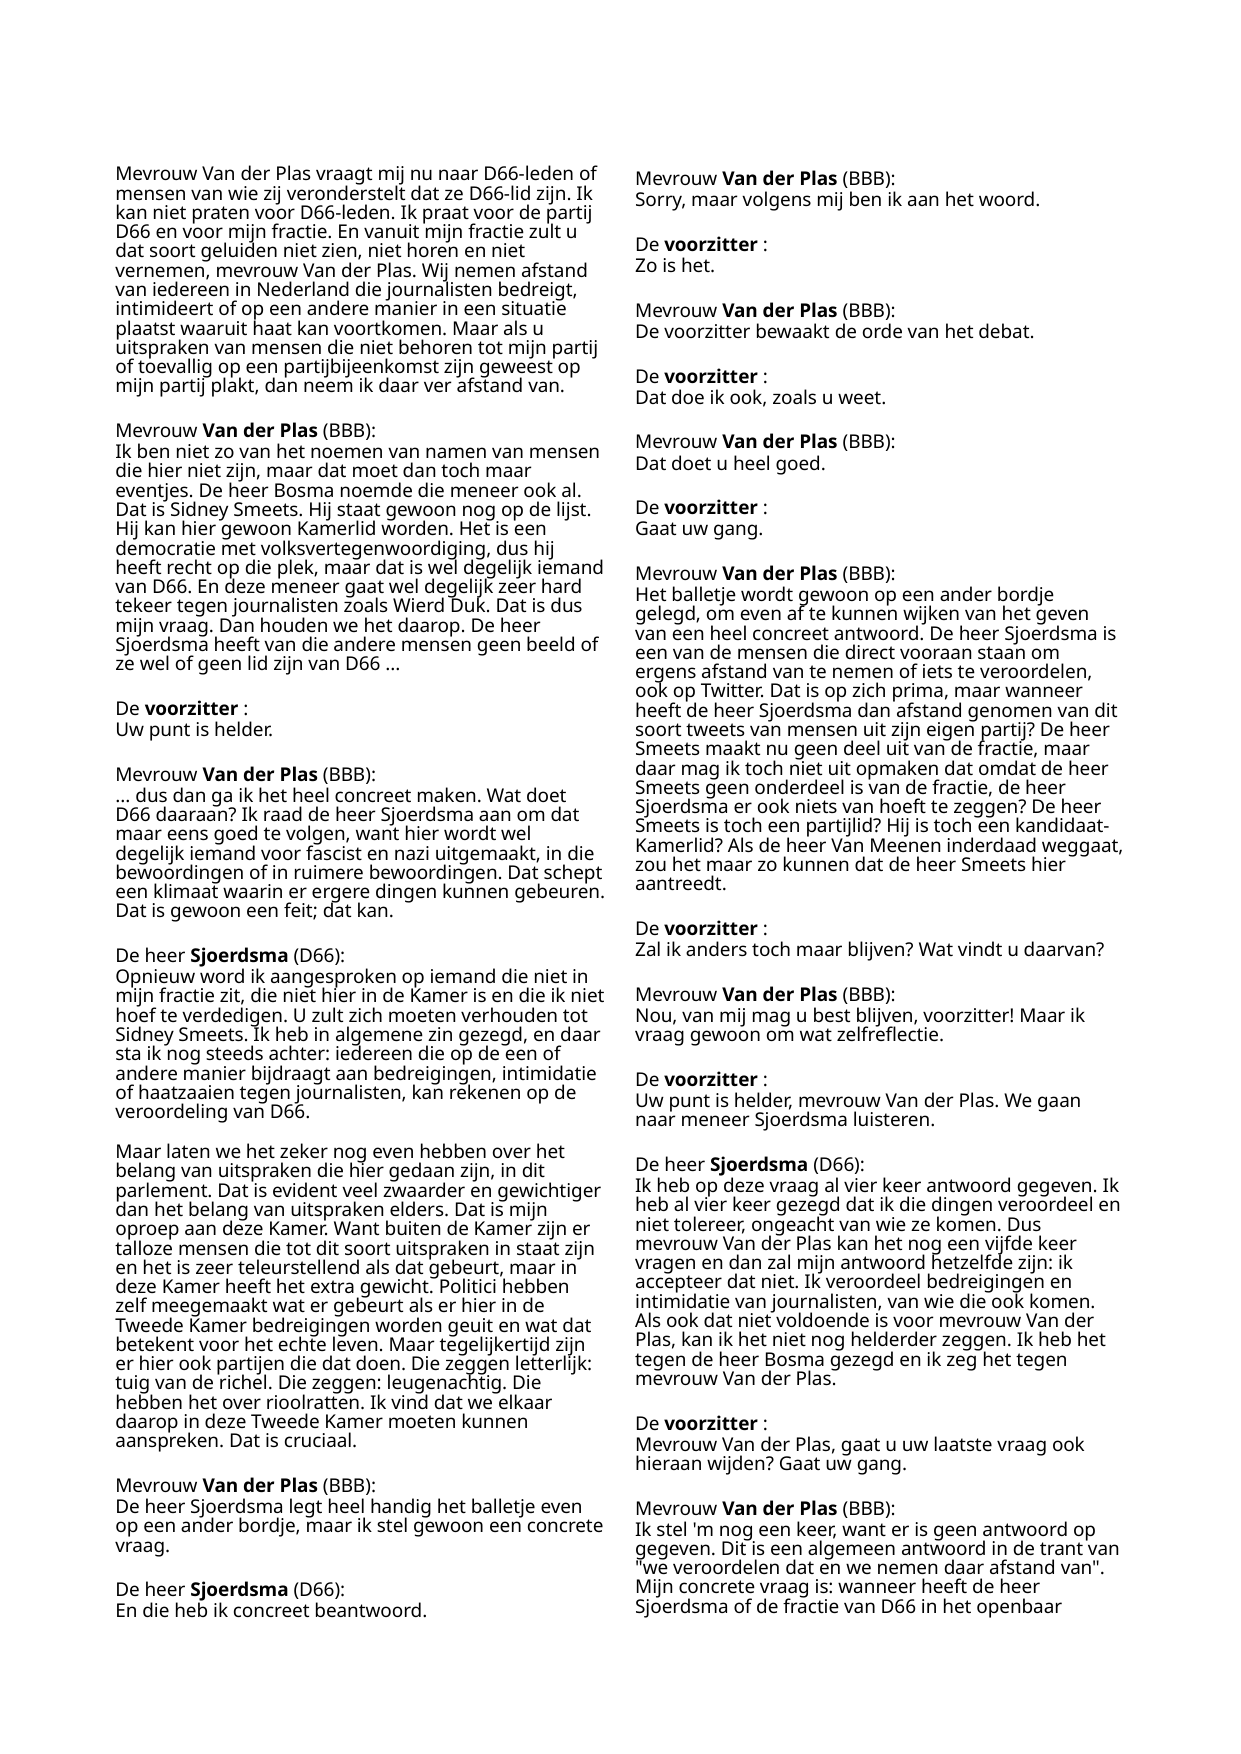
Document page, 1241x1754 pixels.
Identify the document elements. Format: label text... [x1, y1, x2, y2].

text Mevrouw Van der Plas (BBB): [115, 761, 605, 787]
text Mevrouw Van der Plas, gaat u uw laatste vraag ook hieraan wijden? Gaat uw gang. [635, 1436, 1125, 1474]
text De heer Sjoerdsma legt heel handig het balletje even op een ander bordje, maar ik stel gewoon een concrete vraag. [115, 1498, 605, 1556]
text Sorry, maar volgens mij ben ik aan het woord. [635, 191, 1125, 210]
text Uw punt is helder. [115, 721, 605, 740]
text Mevrouw Van der Plas (BBB): [635, 297, 1125, 323]
text Mevrouw Van der Plas vraagt mij nu naar D66-leden of mensen van wie zij veronderstelt dat ze D66-lid zijn. Ik kan niet praten voor D66-leden. Ik praat voor de partij D66 en voor mijn fractie. En vanuit mijn fractie zult u dat soort geluiden niet zien, niet horen en niet vernemen, mevrouw Van der Plas. Wij nemen afstand van iedereen in Nederland die journalisten bedreigt, intimideert of op een andere manier in een situatie plaatst waaruit haat kan voortkomen. Maar als u uitspraken van mensen die niet behoren tot mijn partij of toevallig op een partijbijeenkomst zijn geweest op mijn partij plakt, dan neem ik daar ver afstand van. [115, 165, 605, 397]
text De heer Sjoerdsma (D66): [115, 942, 605, 968]
text Mevrouw Van der Plas (BBB): [635, 429, 1125, 454]
text De voorzitter bewaakt de orde van het debat. [635, 323, 1125, 342]
text En die heb ik concreet beantwoord. [115, 1602, 605, 1622]
text Nou, van mij mag u best blijven, voorzitter! Maar ik vraag gewoon om wat zelfreflectie. [635, 1007, 1125, 1045]
text Mevrouw Van der Plas (BBB): [635, 1495, 1125, 1521]
text De heer Sjoerdsma (D66): [115, 1577, 605, 1602]
text Ik heb op deze vraag al vier keer antwoord gegeven. Ik heb al vier keer gezegd dat ik die dingen veroordeel en niet tolereer, ongeacht van wie ze komen. Dus mevrouw Van der Plas kan het nog een vijfde keer vragen en dan zal mijn antwoord hetzelfde zijn: ik accepteer dat niet. Ik veroordeel bedreigingen en intimidatie van journalisten, van wie die ook komen. Als ook dat niet voldoende is voor mevrouw Van der Plas, kan ik het niet nog helderder zeggen. Ik heb het tegen de heer Bosma gezegd en ik zeg het tegen mevrouw Van der Plas. [635, 1177, 1125, 1389]
text Dat doet u heel goed. [635, 454, 1125, 474]
text Zal ik anders toch maar blijven? Wat vindt u daarvan? [635, 941, 1125, 960]
text Uw punt is helder, mevrouw Van der Plas. We gaan naar meneer Sjoerdsma luisteren. [635, 1092, 1125, 1131]
text Ik stel 'm nog een keer, want er is geen antwoord op gegeven. Dit is een algemeen antwoord in de trant van "we veroordelen dat en we nemen daar afstand van". Mijn concrete vraag is: wanneer heeft de heer Sjoerdsma of de fractie van D66 in het openbaar [635, 1521, 1125, 1617]
text Mevrouw Van der Plas (BBB): [115, 417, 605, 443]
text Ik ben niet zo van het noemen van namen van mensen die hier niet zijn, maar dat moet dan toch maar eventjes. De heer Bosma noemde die meneer ook al. Dat is Sidney Smeets. Hij staat gewoon nog op de lijst. Hij kan hier gewoon Kamerlid worden. Het is een democratie met volksvertegenwoordiging, dus hij heeft recht op die plek, maar dat is wel degelijk iemand van D66. En deze meneer gaat wel degelijk zeer hard tekeer tegen journalisten zoals Wierd Duk. Dat is dus mijn vraag. Dan houden we het daarop. De heer Sjoerdsma heeft van die andere mensen geen beeld of ze wel of geen lid zijn van D66 ... [115, 443, 605, 674]
text De voorzitter : [635, 494, 1125, 520]
text De voorzitter : [635, 1410, 1125, 1436]
text De voorzitter : [635, 1066, 1125, 1092]
text Mevrouw Van der Plas (BBB): [635, 165, 1125, 191]
text De voorzitter : [635, 363, 1125, 389]
text Maar laten we het zeker nog even hebben over het belang van uitspraken die hier gedaan zijn, in dit parlement. Dat is evident veel zwaarder en gewichtiger dan het belang van uitspraken elders. Dat is mijn oproep aan deze Kamer. Want buiten de Kamer zijn er talloze mensen die tot dit soort uitspraken in staat zijn en het is zeer teleurstellend als dat gebeurt, maar in deze Kamer heeft het extra gewicht. Politici hebben zelf meegemaakt wat er gebeurt als er hier in de Tweede Kamer bedreigingen worden geuit en wat dat betekent voor het echte leven. Maar tegelijkertijd zijn er hier ook partijen die dat doen. Die zeggen letterlijk: tuig van de richel. Die zeggen: leugenachtig. Die hebben het over rioolratten. Ik vind dat we elkaar daarop in deze Tweede Kamer moeten kunnen aanspreken. Dat is cruciaal. [115, 1143, 605, 1451]
text De voorzitter : [635, 915, 1125, 941]
text De voorzitter : [115, 695, 605, 721]
text Zo is het. [635, 257, 1125, 276]
text Gaat uw gang. [635, 520, 1125, 539]
text Mevrouw Van der Plas (BBB): [635, 981, 1125, 1007]
text Mevrouw Van der Plas (BBB): [635, 560, 1125, 586]
text Mevrouw Van der Plas (BBB): [115, 1472, 605, 1498]
text De heer Sjoerdsma (D66): [635, 1151, 1125, 1177]
text De voorzitter : [635, 231, 1125, 257]
text Opnieuw word ik aangesproken op iemand die niet in mijn fractie zit, die niet hier in de Kamer is en die ik niet hoef te verdedigen. U zult zich moeten verhouden tot Sidney Smeets. Ik heb in algemene zin gezegd, en daar sta ik nog steeds achter: iedereen die op de een of andere manier bijdraagt aan bedreigingen, intimidatie of haatzaaien tegen journalisten, kan rekenen op de veroordeling van D66. [115, 968, 605, 1122]
text Het balletje wordt gewoon op een ander bordje gelegd, om even af te kunnen wijken van het geven van een heel concreet antwoord. De heer Sjoerdsma is een van de mensen die direct vooraan staan om ergens afstand van te nemen of iets te veroordelen, ook op Twitter. Dat is op zich prima, maar wanneer heeft de heer Sjoerdsma dan afstand genomen van dit soort tweets van mensen uit zijn eigen partij? De heer Smeets maakt nu geen deel uit van de fractie, maar daar mag ik toch niet uit opmaken dat omdat de heer Smeets geen onderdeel is van de fractie, de heer Sjoerdsma er ook niets van hoeft te zeggen? De heer Smeets is toch een partijlid? Hij is toch een kandidaat-Kamerlid? Als de heer Van Meenen inderdaad weggaat, zou het maar zo kunnen dat de heer Smeets hier aantreedt. [635, 586, 1125, 894]
text ... dus dan ga ik het heel concreet maken. Wat doet D66 daaraan? Ik raad de heer Sjoerdsma aan om dat maar eens goed te volgen, want hier wordt wel degelijk iemand voor fascist en nazi uitgemaakt, in die bewoordingen of in ruimere bewoordingen. Dat schept een klimaat waarin er ergere dingen kunnen gebeuren. Dat is gewoon een feit; dat kan. [115, 787, 605, 922]
text Dat doe ik ook, zoals u weet. [635, 389, 1125, 408]
